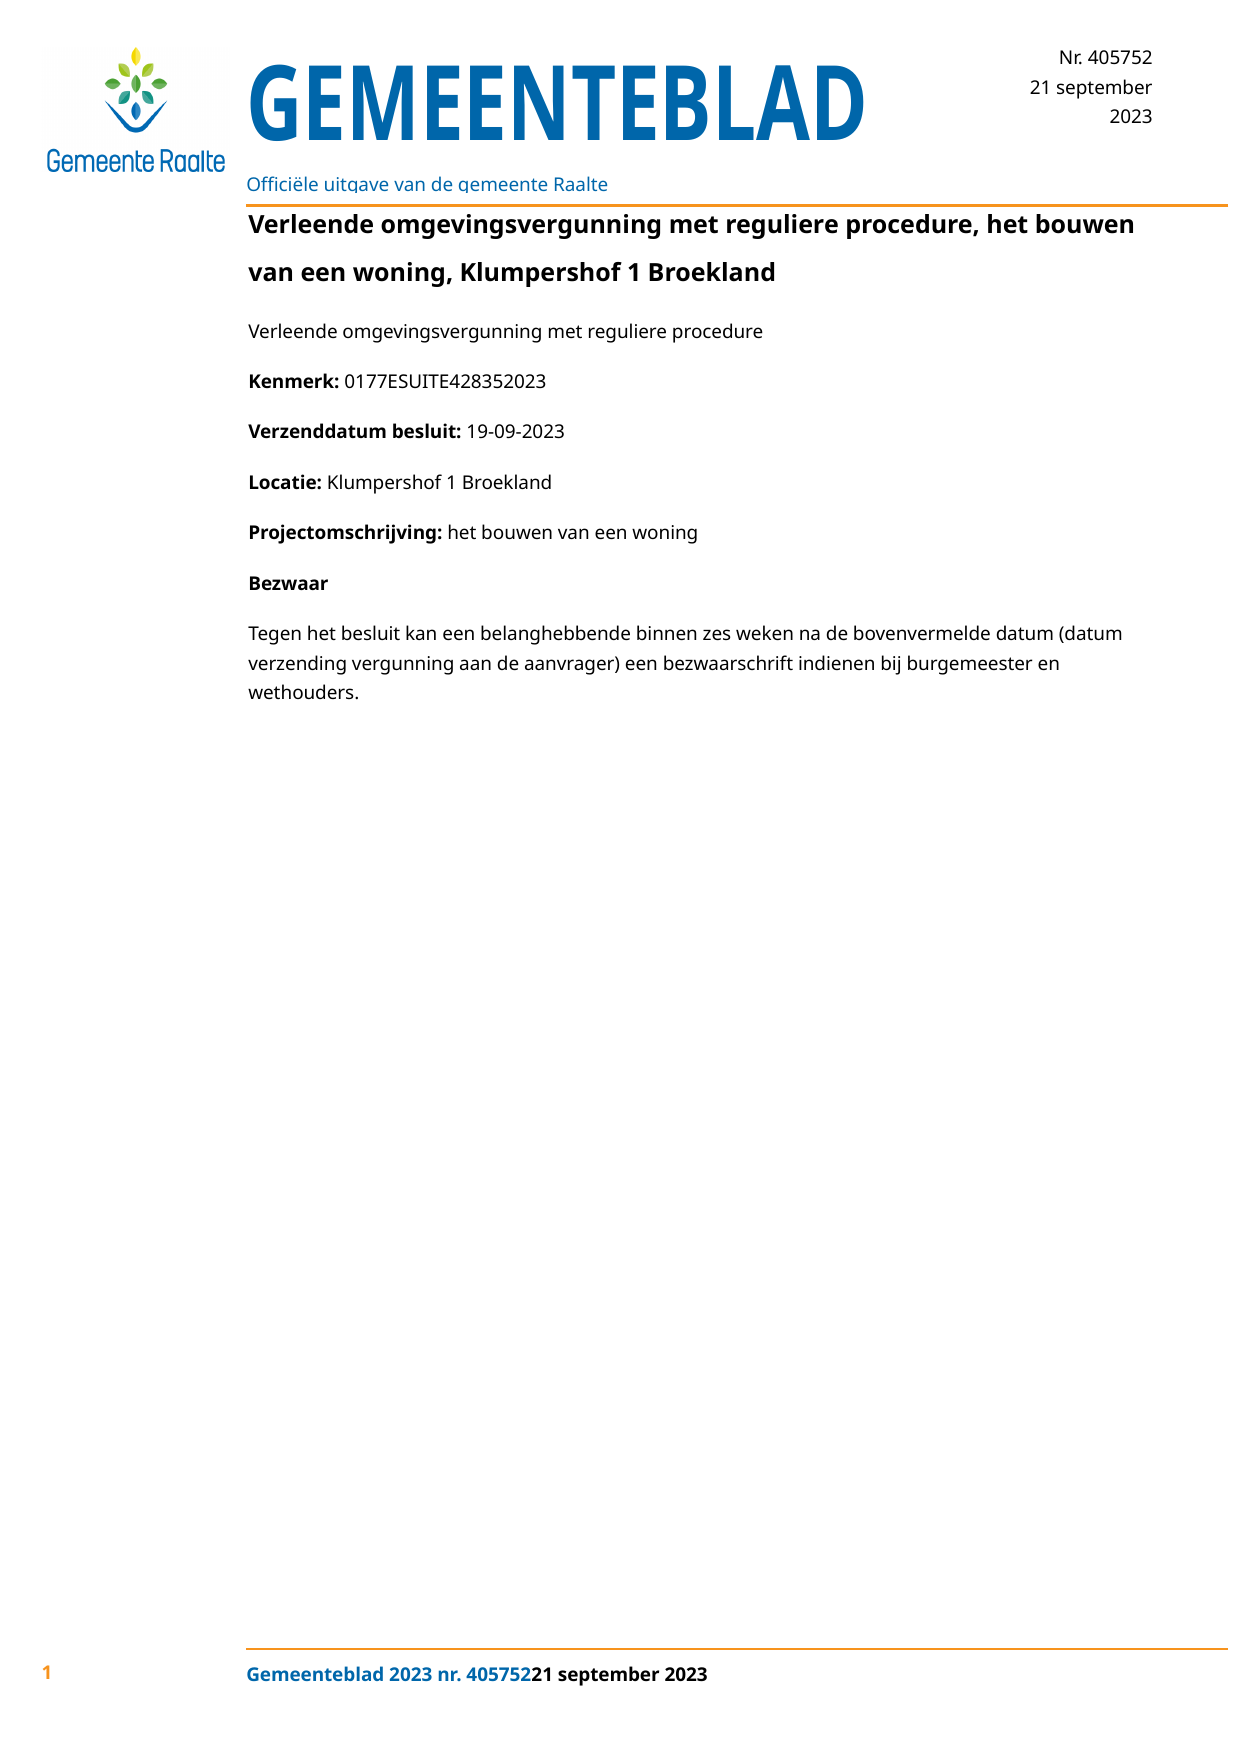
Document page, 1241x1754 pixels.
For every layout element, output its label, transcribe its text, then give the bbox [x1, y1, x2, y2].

text Tegen het besluit kan een belanghebbende binnen zes weken na de bovenvermelde datum (datum verzending vergunning aan de aanvrager) een bezwaarschrift indienen bij burgemeester en wethouders. [248, 620, 1152, 705]
text Verzenddatum besluit: 19-09-2023 [248, 419, 1152, 444]
text Locatie: Klumpershof 1 Broekland [248, 469, 1152, 495]
text Kenmerk: 0177ESUITE428352023 [248, 368, 1152, 394]
picture [41, 47, 231, 172]
text Bezwaar [248, 570, 1152, 596]
text Verleende omgevingsvergunning met reguliere procedure [248, 318, 1152, 344]
text Projectomschrijving: het bouwen van een woning [248, 519, 1152, 545]
text Verleende omgevingsvergunning met reguliere procedure, het bouwen van een woning, Klumpershof 1 Broekland [248, 207, 1152, 288]
